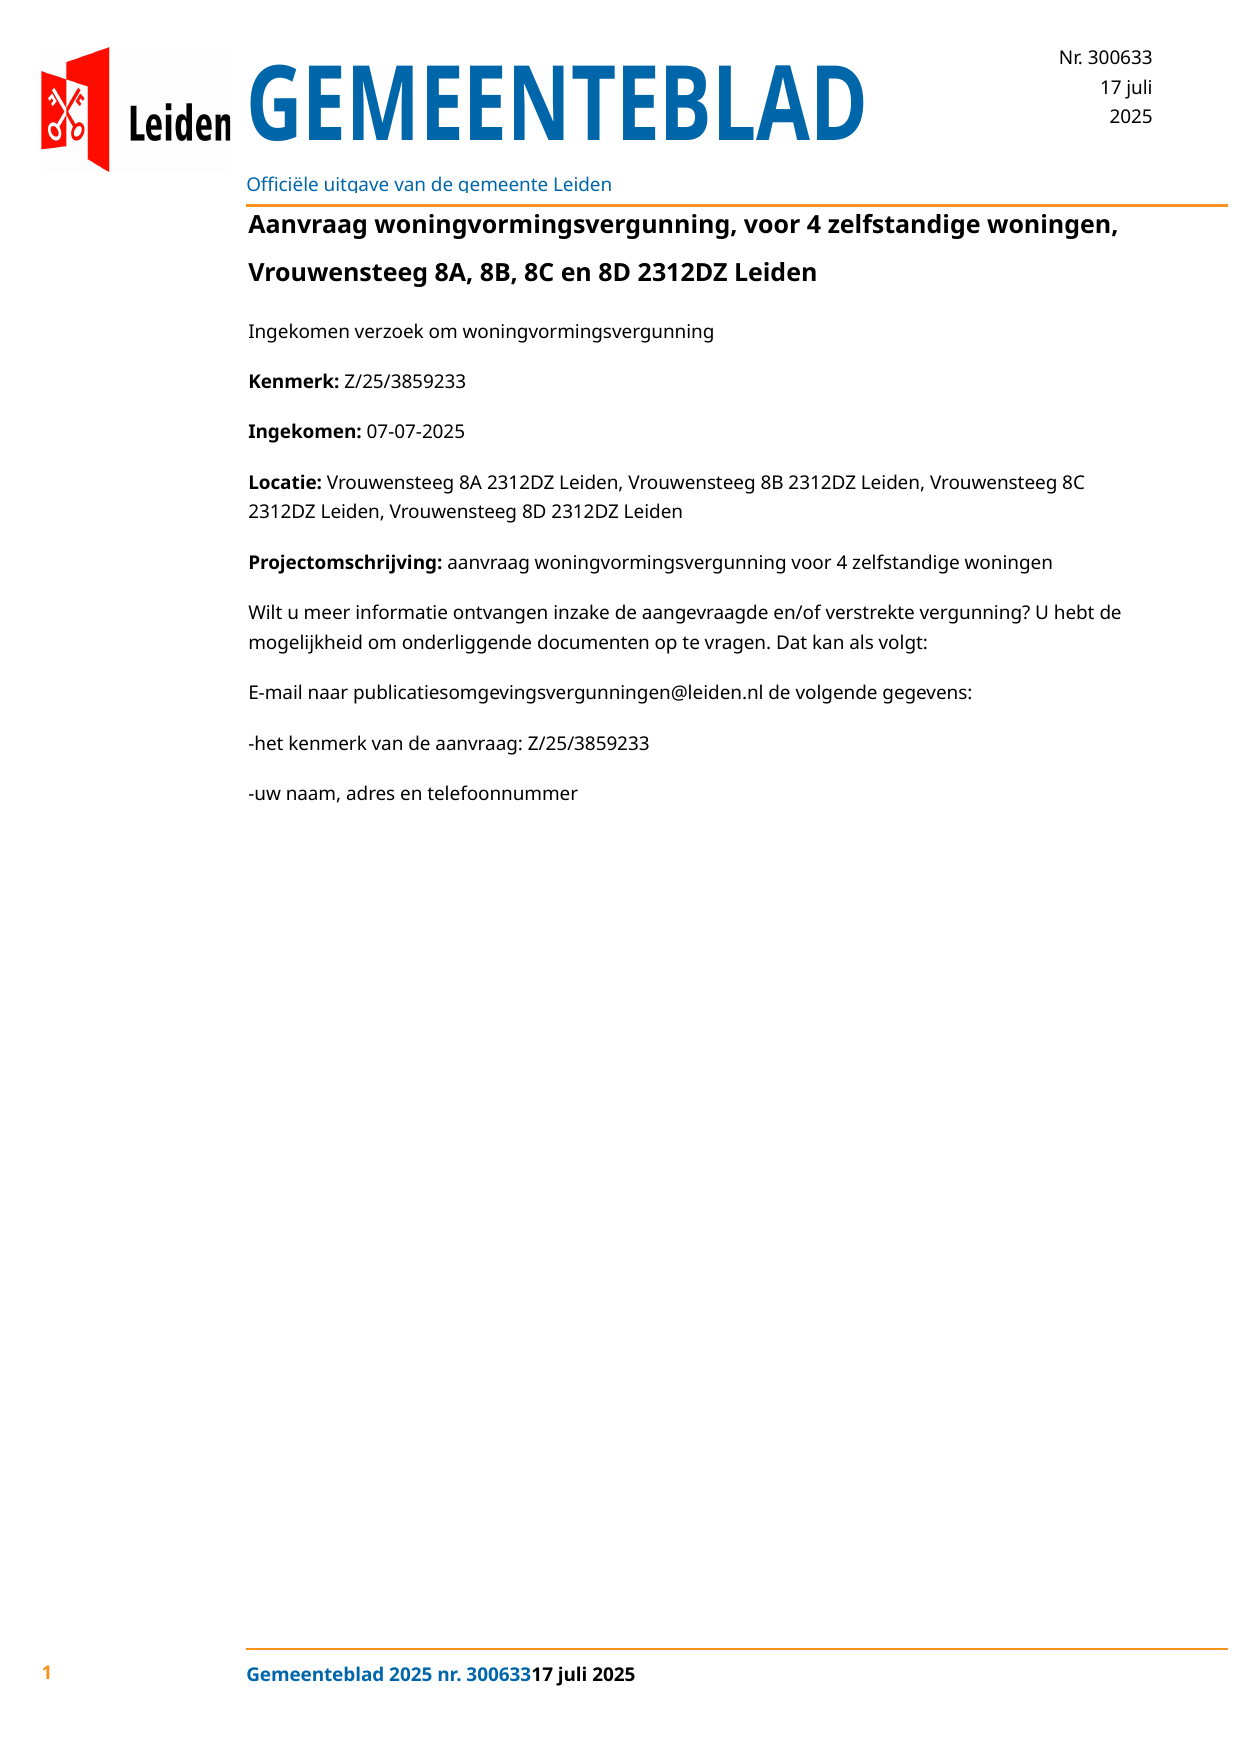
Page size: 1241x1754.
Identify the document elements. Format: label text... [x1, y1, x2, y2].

text -uw naam, adres en telefoonnummer [248, 780, 1152, 806]
picture [41, 47, 231, 172]
text -het kenmerk van de aanvraag: Z/25/3859233 [248, 730, 1152, 756]
text Ingekomen verzoek om woningvormingsvergunning [248, 318, 1152, 344]
text Ingekomen: 07-07-2025 [248, 419, 1152, 444]
text Kenmerk: Z/25/3859233 [248, 368, 1152, 394]
text E-mail naar publicatiesomgevingsvergunningen@leiden.nl de volgende gegevens: [248, 679, 1152, 705]
text Aanvraag woningvormingsvergunning, voor 4 zelfstandige woningen, Vrouwensteeg 8A, 8B, 8C en 8D 2312DZ Leiden [248, 207, 1152, 288]
text Locatie: Vrouwensteeg 8A 2312DZ Leiden, Vrouwensteeg 8B 2312DZ Leiden, Vrouwensteeg 8C 2312DZ Leiden, Vrouwensteeg 8D 2312DZ Leiden [248, 469, 1152, 524]
text Wilt u meer informatie ontvangen inzake de aangevraagde en/of verstrekte vergunning? U hebt de mogelijkheid om onderliggende documenten op te vragen. Dat kan als volgt: [248, 599, 1152, 655]
text Projectomschrijving: aanvraag woningvormingsvergunning voor 4 zelfstandige woningen [248, 549, 1152, 575]
